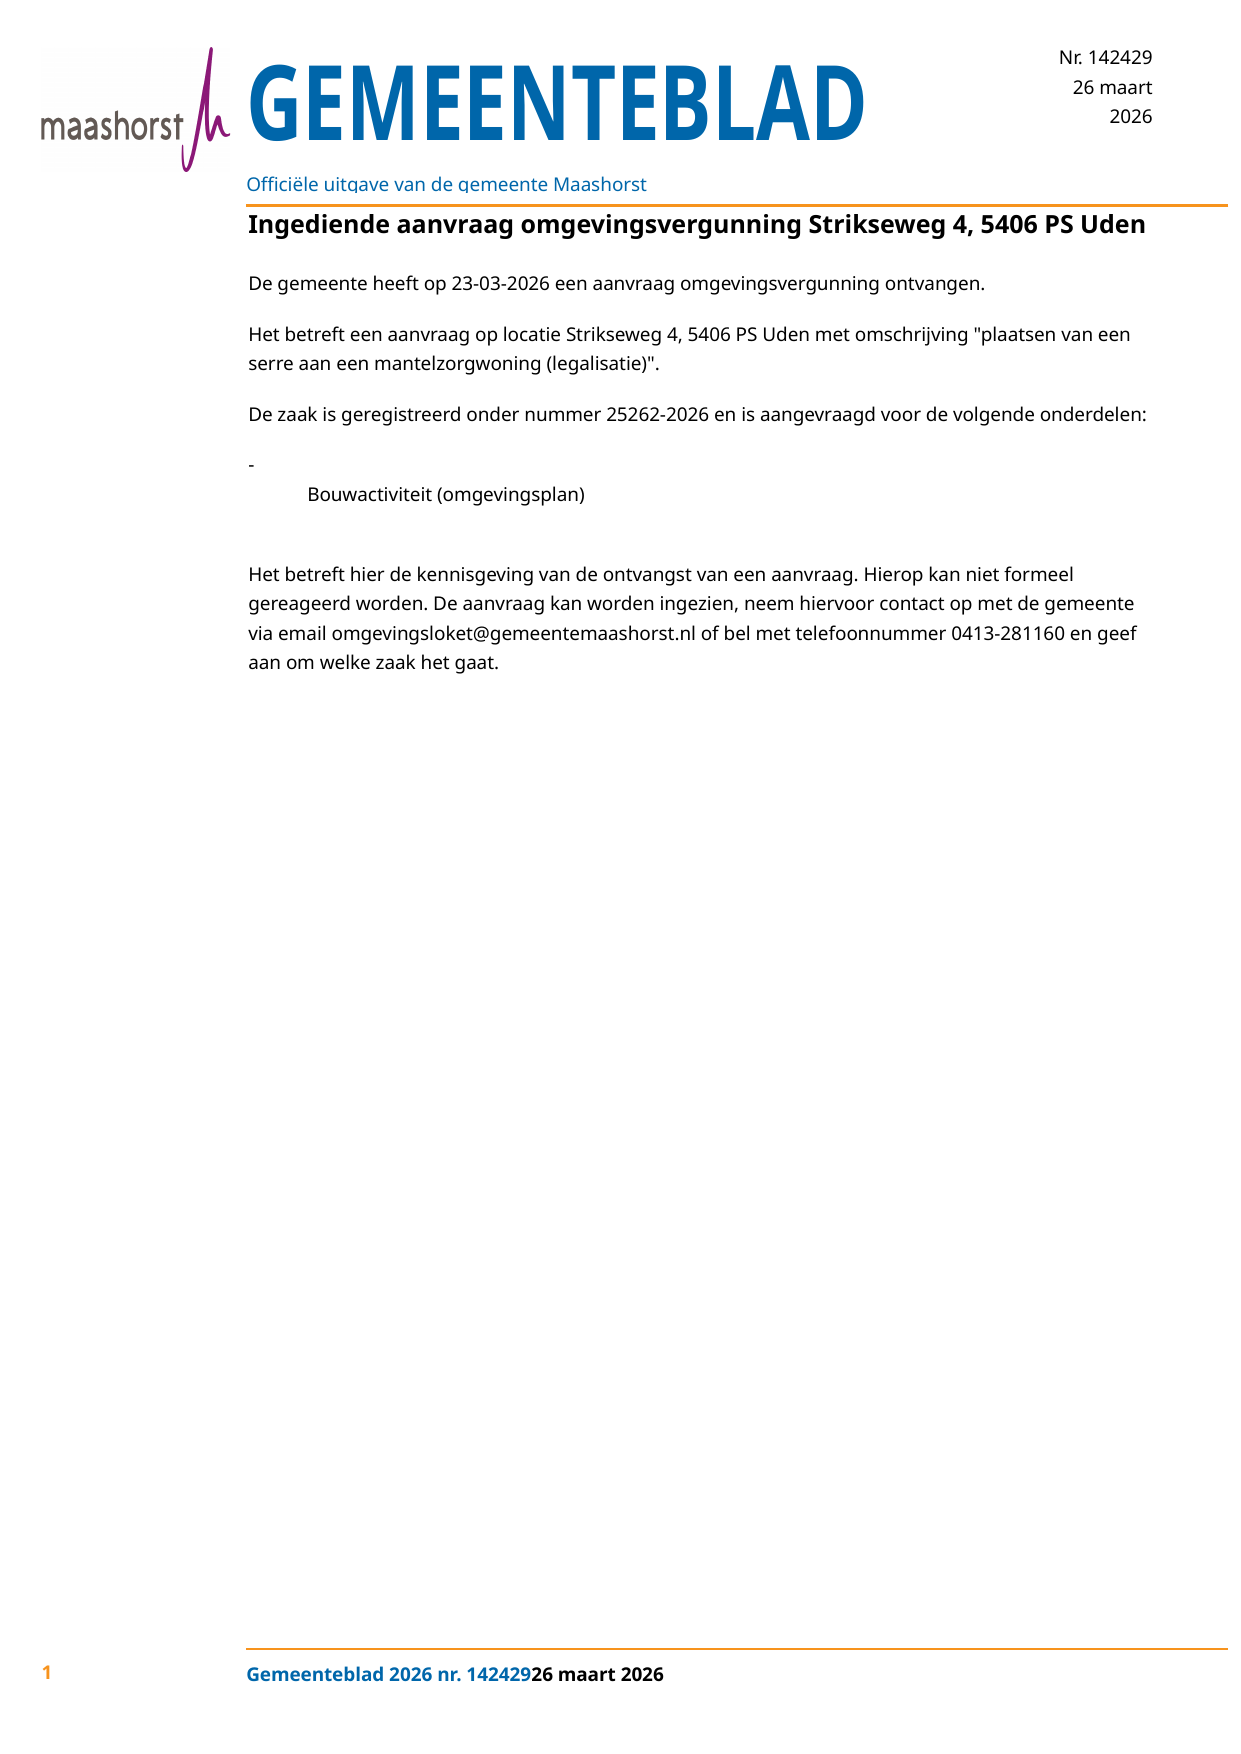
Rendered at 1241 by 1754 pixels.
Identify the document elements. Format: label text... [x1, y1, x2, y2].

text Het betreft hier de kennisgeving van de ontvangst van een aanvraag. Hierop kan niet formeel gereageerd worden. De aanvraag kan worden ingezien, neem hiervoor contact op met de gemeente via email omgevingsloket@gemeentemaashorst.nl of bel met telefoonnummer 0413-281160 en geef aan om welke zaak het gaat. [248, 561, 1152, 675]
text De gemeente heeft op 23-03-2026 een aanvraag omgevingsvergunning ontvangen. [248, 270, 1152, 296]
list Bouwactiviteit (omgevingsplan) [248, 481, 1152, 506]
picture [41, 47, 231, 172]
text Ingediende aanvraag omgevingsvergunning Strikseweg 4, 5406 PS Uden [248, 207, 1152, 241]
text Het betreft een aanvraag op locatie Strikseweg 4, 5406 PS Uden met omschrijving "plaatsen van een serre aan een mantelzorgwoning (legalisatie)". [248, 321, 1152, 376]
text De zaak is geregistreerd onder nummer 25262-2026 en is aangevraagd voor de volgende onderdelen: [248, 401, 1152, 426]
